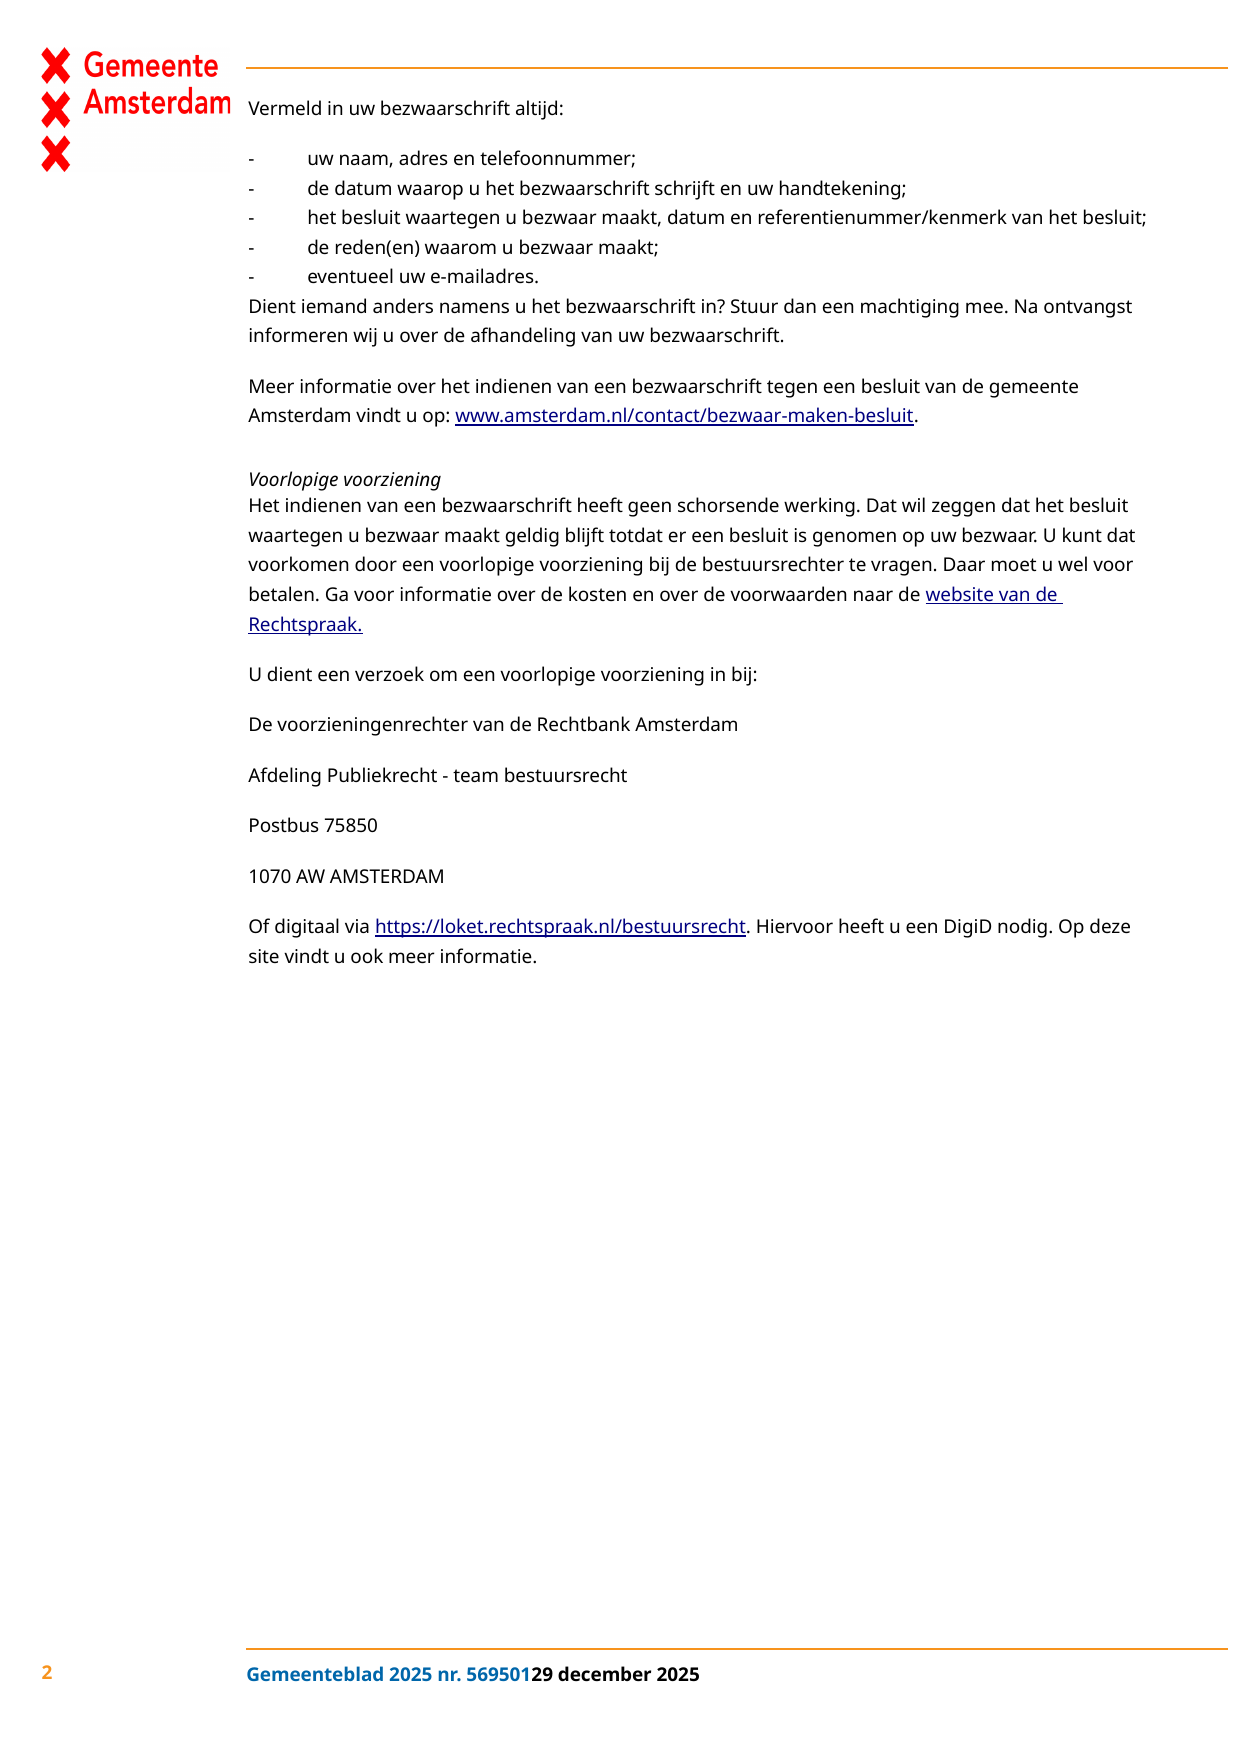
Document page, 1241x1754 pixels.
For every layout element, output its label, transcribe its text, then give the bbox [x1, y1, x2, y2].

text Meer informatie over het indienen van een bezwaarschrift tegen een besluit van de gemeente Amsterdam vindt u op: www.amsterdam.nl/contact/bezwaar-maken-besluit. [248, 373, 1152, 428]
text Of digitaal via https://loket.rechtspraak.nl/bestuursrecht. Hiervoor heeft u een DigiD nodig. Op deze site vindt u ook meer informatie. [248, 913, 1152, 968]
text Vermeld in uw bezwaarschrift altijd: [248, 95, 1152, 121]
picture [41, 47, 231, 172]
text Postbus 75850 [248, 812, 1152, 838]
text De voorzieningenrechter van de Rechtbank Amsterdam [248, 712, 1152, 737]
text Het indienen van een bezwaarschrift heeft geen schorsende werking. Dat wil zeggen dat het besluit waartegen u bezwaar maakt geldig blijft totdat er een besluit is genomen op uw bezwaar. U kunt dat voorkomen door een voorlopige voorziening bij de bestuursrechter te vragen. Daar moet u wel voor betalen. Ga voor informatie over de kosten en over de voorwaarden naar de website van de Rechtspraak. [248, 492, 1152, 636]
list eventueel uw e-mailadres. [248, 263, 1152, 289]
text U dient een verzoek om een voorlopige voorziening in bij: [248, 661, 1152, 687]
text Voorlopige voorziening [248, 467, 1152, 492]
list de datum waarop u het bezwaarschrift schrijft en uw handtekening; [248, 175, 1152, 201]
text Dient iemand anders namens u het bezwaarschrift in? Stuur dan een machtiging mee. Na ontvangst informeren wij u over de afhandeling van uw bezwaarschrift. [248, 293, 1152, 348]
list het besluit waartegen u bezwaar maakt, datum en referentienummer/kenmerk van het besluit; [248, 204, 1152, 230]
list uw naam, adres en telefoonnummer; [248, 145, 1152, 171]
list de reden(en) waarom u bezwaar maakt; [248, 234, 1152, 260]
text Afdeling Publiekrecht - team bestuursrecht [248, 762, 1152, 788]
text 1070 AW AMSTERDAM [248, 863, 1152, 888]
